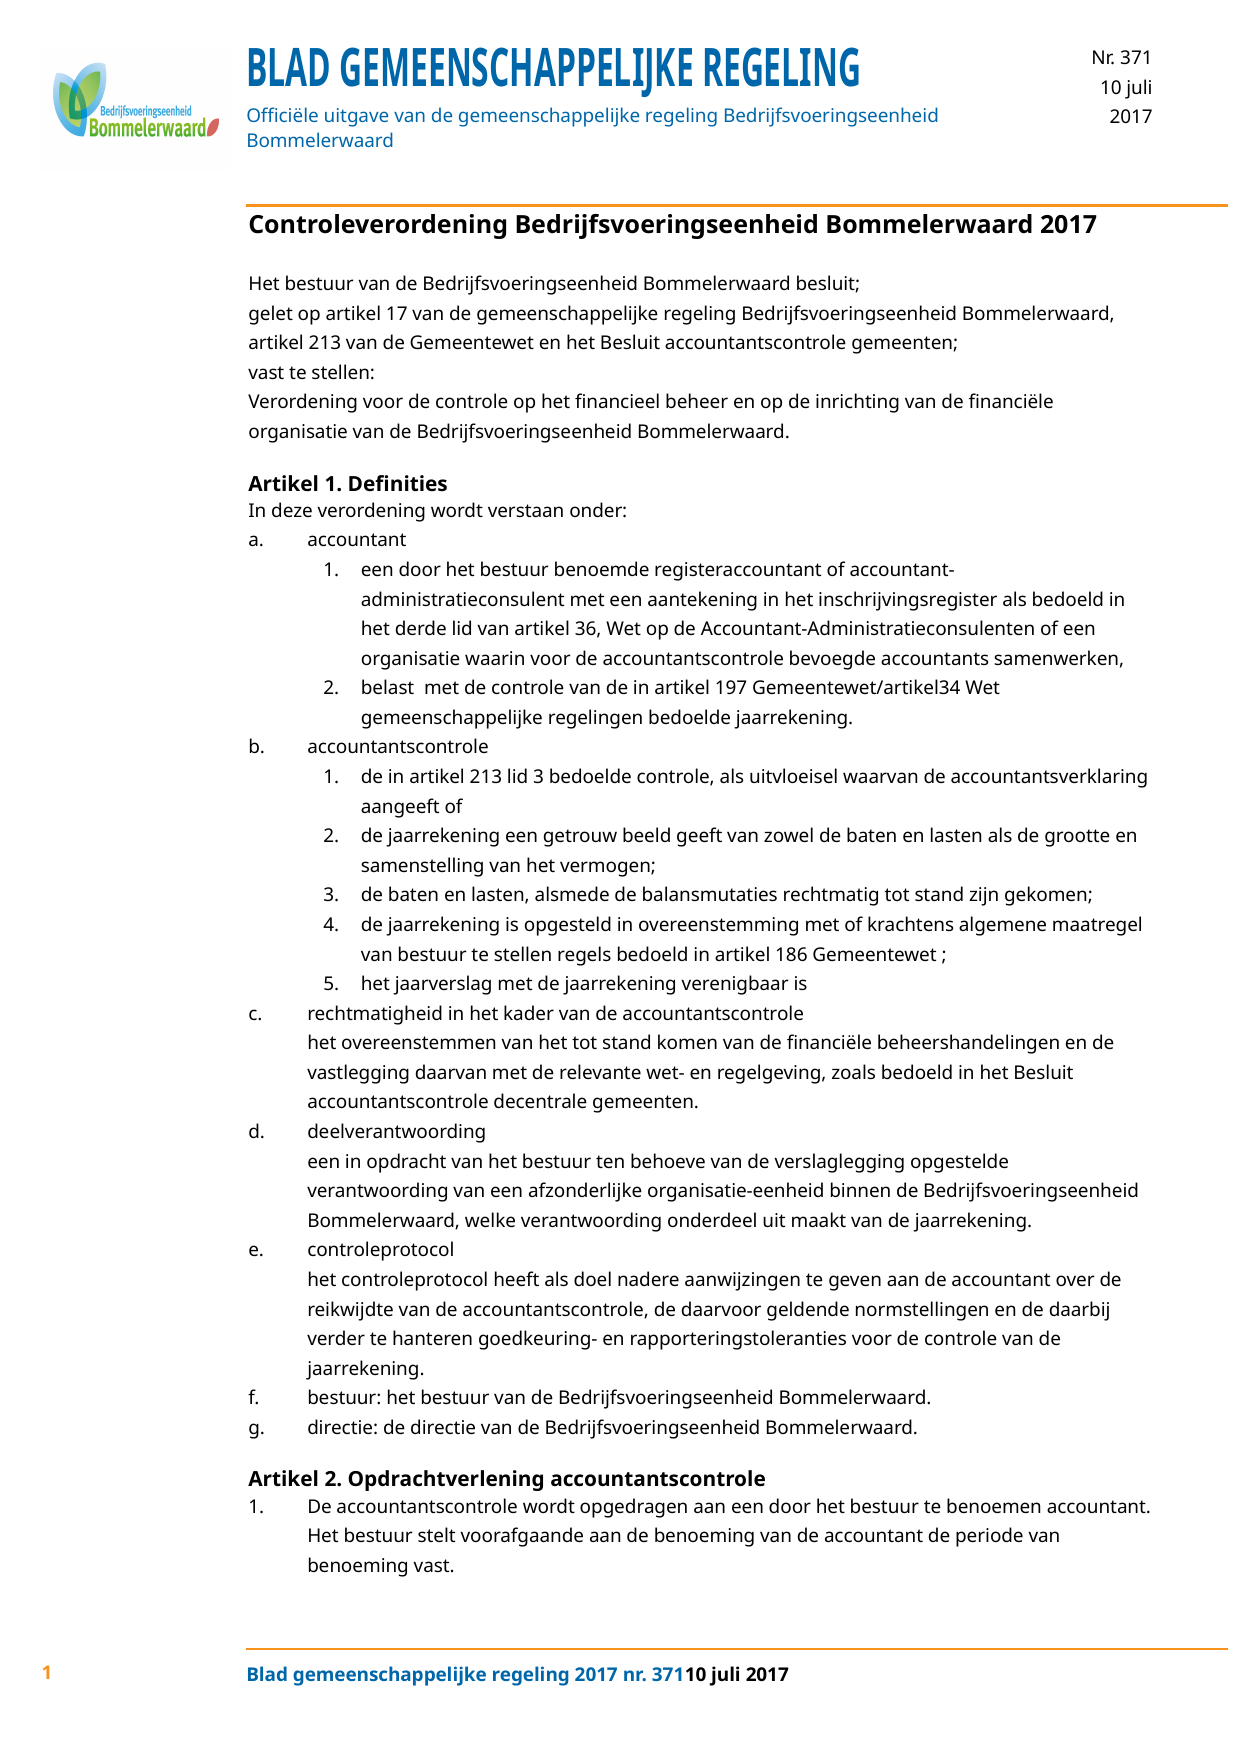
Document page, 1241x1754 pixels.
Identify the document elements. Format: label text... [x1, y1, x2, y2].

list belast met de controle van de in artikel 197 Gemeentewet/artikel34 Wet gemeenschappelijke regelingen bedoelde jaarrekening. [323, 674, 1152, 730]
text vast te stellen: [248, 359, 1152, 385]
list De accountantscontrole wordt opgedragen aan een door het bestuur te benoemen accountant. Het bestuur stelt voorafgaande aan de benoeming van de accountant de periode van benoeming vast. [248, 1493, 1152, 1578]
list bestuur: het bestuur van de Bedrijfsvoeringseenheid Bommelerwaard. [248, 1384, 1152, 1410]
text In deze verordening wordt verstaan onder: [248, 497, 1152, 523]
picture [41, 47, 231, 172]
list accountantscontrole [248, 734, 1152, 759]
list het jaarverslag met de jaarrekening verenigbaar is [323, 970, 1152, 996]
list het controleprotocol heeft als doel nadere aanwijzingen te geven aan de accountant over de reikwijdte van de accountantscontrole, de daarvoor geldende normstellingen en de daarbij verder te hanteren goedkeuring- en rapporteringstoleranties voor de controle van de jaarrekening. [248, 1266, 1152, 1381]
text gelet op artikel 17 van de gemeenschappelijke regeling Bedrijfsvoeringseenheid Bommelerwaard, artikel 213 van de Gemeentewet en het Besluit accountantscontrole gemeenten; [248, 300, 1152, 355]
list een door het bestuur benoemde registeraccountant of accountant-administratieconsulent met een aantekening in het inschrijvingsregister als bedoeld in het derde lid van artikel 36, Wet op de Accountant-Administratieconsulenten of een organisatie waarin voor de accountantscontrole bevoegde accountants samenwerken, [323, 556, 1152, 671]
list een in opdracht van het bestuur ten behoeve van de verslaglegging opgestelde verantwoording van een afzonderlijke organisatie-eenheid binnen de Bedrijfsvoeringseenheid Bommelerwaard, welke verantwoording onderdeel uit maakt van de jaarrekening. [248, 1148, 1152, 1233]
text Het bestuur van de Bedrijfsvoeringseenheid Bommelerwaard besluit; [248, 270, 1152, 296]
list directie: de directie van de Bedrijfsvoeringseenheid Bommelerwaard. [248, 1414, 1152, 1440]
list rechtmatigheid in het kader van de accountantscontrole [248, 1000, 1152, 1026]
list de in artikel 213 lid 3 bedoelde controle, als uitvloeisel waarvan de accountantsverklaring aangeeft of [323, 763, 1152, 819]
text Artikel 2. Opdrachtverlening accountantscontrole [248, 1464, 1152, 1493]
list de baten en lasten, alsmede de balansmutaties rechtmatig tot stand zijn gekomen; [323, 882, 1152, 907]
list controleprotocol [248, 1237, 1152, 1262]
list het overeenstemmen van het tot stand komen van de financiële beheershandelingen en de vastlegging daarvan met de relevante wet- en regelgeving, zoals bedoeld in het Besluit accountantscontrole decentrale gemeenten. [248, 1029, 1152, 1114]
list de jaarrekening een getrouw beeld geeft van zowel de baten en lasten als de grootte en samenstelling van het vermogen; [323, 822, 1152, 878]
text Controleverordening Bedrijfsvoeringseenheid Bommelerwaard 2017 [248, 207, 1152, 241]
text Verordening voor de controle op het financieel beheer en op de inrichting van de financiële organisatie van de Bedrijfsvoeringseenheid Bommelerwaard. [248, 389, 1152, 444]
list accountant [248, 527, 1152, 552]
list de jaarrekening is opgesteld in overeenstemming met of krachtens algemene maatregel van bestuur te stellen regels bedoeld in artikel 186 Gemeentewet ; [323, 911, 1152, 967]
list deelverantwoording [248, 1118, 1152, 1144]
text Artikel 1. Definities [248, 469, 1152, 497]
